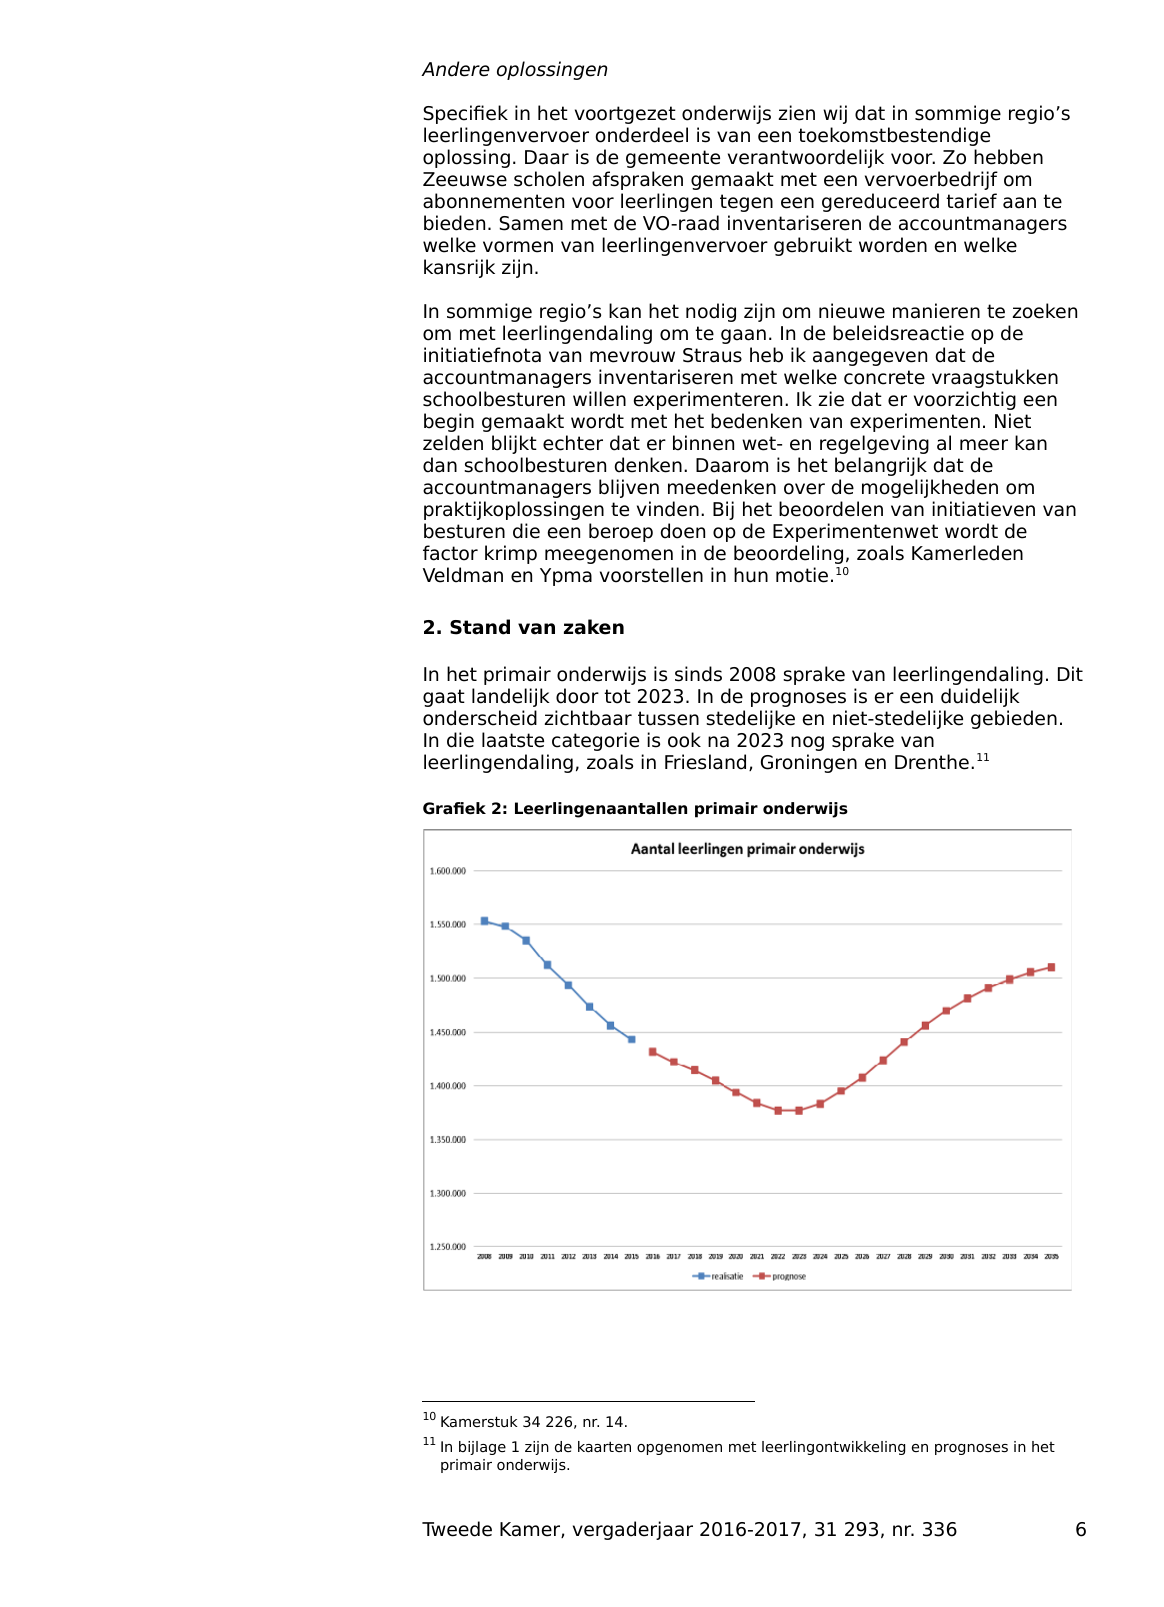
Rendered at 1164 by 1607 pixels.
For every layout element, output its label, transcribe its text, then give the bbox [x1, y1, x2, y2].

text Specifiek in het voortgezet onderwijs zien wij dat in sommige regio’s leerlingenvervoer onderdeel is van een toekomstbestendige oplossing. Daar is de gemeente verantwoordelijk voor. Zo hebben Zeeuwse scholen afspraken gemaakt met een vervoerbedrijf om abonnementen voor leerlingen tegen een gereduceerd tarief aan te bieden. Samen met de VO-raad inventariseren de accountmanagers welke vormen van leerlingenvervoer gebruikt worden en welke kansrijk zijn. [422, 103, 1087, 279]
text In het primair onderwijs is sinds 2008 sprake van leerlingendaling. Dit gaat landelijk door tot 2023. In de prognoses is er een duidelijk onderscheid zichtbaar tussen stedelijke en niet-stedelijke gebieden. In die laatste categorie is ook na 2023 nog sprake van leerlingendaling, zoals in Friesland, Groningen en Drenthe. [422, 664, 1087, 774]
text Grafiek 2: Leerlingenaantallen primair onderwijs [422, 800, 1072, 818]
text Kamerstuk 34 226, nr. 14. [422, 1410, 1087, 1432]
text In bijlage 1 zijn de kaarten opgenomen met leerlingontwikkeling en prognoses in het primair onderwijs. [422, 1435, 1087, 1474]
subtitle 2. Stand van zaken [422, 617, 1087, 639]
text In sommige regio’s kan het nodig zijn om nieuwe manieren te zoeken om met leerlingendaling om te gaan. In de beleidsreactie op de initiatiefnota van mevrouw Straus heb ik aangegeven dat de accountmanagers inventariseren met welke concrete vraagstukken schoolbesturen willen experimenteren. Ik zie dat er voorzichtig een begin gemaakt wordt met het bedenken van experimenten. Niet zelden blijkt echter dat er binnen wet- en regelgeving al meer kan dan schoolbesturen denken. Daarom is het belangrijk dat de accountmanagers blijven meedenken over de mogelijkheden om praktijkoplossingen te vinden. Bij het beoordelen van initiatieven van besturen die een beroep doen op de Experimentenwet wordt de factor krimp meegenomen in de beoordeling, zoals Kamerleden Veldman en Ypma voorstellen in hun motie. [422, 301, 1087, 587]
picture [422, 829, 1072, 1291]
subtitle Andere oplossingen [422, 59, 1087, 81]
